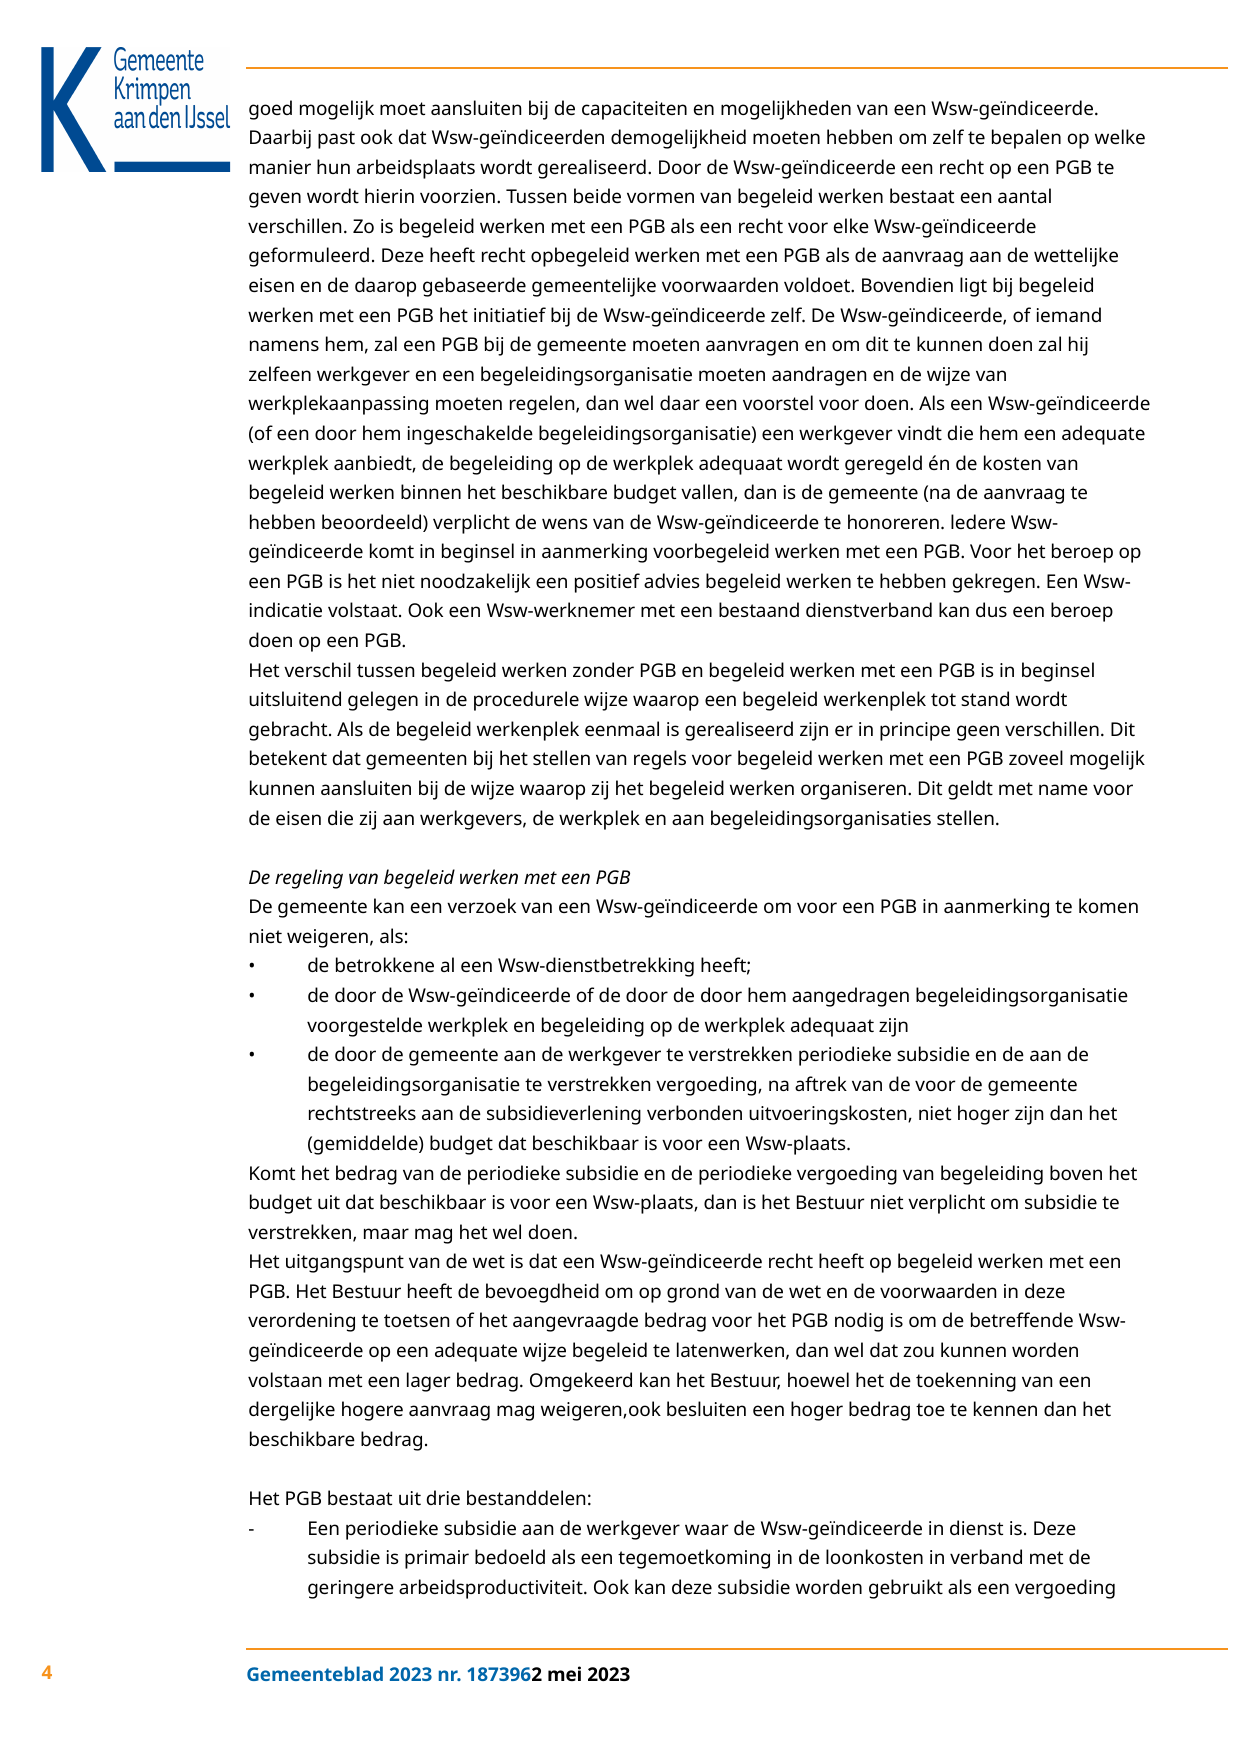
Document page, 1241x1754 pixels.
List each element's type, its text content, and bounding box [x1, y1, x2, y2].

list Een periodieke subsidie aan de werkgever waar de Wsw-geïndiceerde in dienst is. Deze subsidie is primair bedoeld als een tegemoetkoming in de loonkosten in verband met de geringere arbeidsproductiviteit. Ook kan deze subsidie worden gebruikt als een vergoeding [248, 1515, 1152, 1600]
list de door de gemeente aan de werkgever te verstrekken periodieke subsidie en de aan de begeleidingsorganisatie te verstrekken vergoeding, na aftrek van de voor de gemeente rechtstreeks aan de subsidieverlening verbonden uitvoeringskosten, niet hoger zijn dan het (gemiddelde) budget dat beschikbaar is voor een Wsw-plaats. [248, 1041, 1152, 1156]
text goed mogelijk moet aansluiten bij de capaciteiten en mogelijkheden van een Wsw-geïndiceerde. Daarbij past ook dat Wsw-geïndiceerden demogelijkheid moeten hebben om zelf te bepalen op welke manier hun arbeidsplaats wordt gerealiseerd. Door de Wsw-geïndiceerde een recht op een PGB te geven wordt hierin voorzien. Tussen beide vormen van begeleid werken bestaat een aantal verschillen. Zo is begeleid werken met een PGB als een recht voor elke Wsw-geïndiceerde geformuleerd. Deze heeft recht opbegeleid werken met een PGB als de aanvraag aan de wettelijke eisen en de daarop gebaseerde gemeentelijke voorwaarden voldoet. Bovendien ligt bij begeleid werken met een PGB het initiatief bij de Wsw-geïndiceerde zelf. De Wsw-geïndiceerde, of iemand namens hem, zal een PGB bij de gemeente moeten aanvragen en om dit te kunnen doen zal hij zelfeen werkgever en een begeleidingsorganisatie moeten aandragen en de wijze van werkplekaanpassing moeten regelen, dan wel daar een voorstel voor doen. Als een Wsw-geïndiceerde (of een door hem ingeschakelde begeleidingsorganisatie) een werkgever vindt die hem een adequate werkplek aanbiedt, de begeleiding op de werkplek adequaat wordt geregeld én de kosten van begeleid werken binnen het beschikbare budget vallen, dan is de gemeente (na de aanvraag te hebben beoordeeld) verplicht de wens van de Wsw-geïndiceerde te honoreren. ledere Wsw-geïndiceerde komt in beginsel in aanmerking voorbegeleid werken met een PGB. Voor het beroep op een PGB is het niet noodzakelijk een positief advies begeleid werken te hebben gekregen. Een Wsw-indicatie volstaat. Ook een Wsw-werknemer met een bestaand dienstverband kan dus een beroep doen op een PGB. [248, 95, 1152, 653]
text De regeling van begeleid werken met een PGB [248, 864, 1152, 890]
list de door de Wsw-geïndiceerde of de door de door hem aangedragen begeleidingsorganisatie voorgestelde werkplek en begeleiding op de werkplek adequaat zijn [248, 982, 1152, 1038]
text De gemeente kan een verzoek van een Wsw-geïndiceerde om voor een PGB in aanmerking te komen niet weigeren, als: [248, 893, 1152, 949]
text Komt het bedrag van de periodieke subsidie en de periodieke vergoeding van begeleiding boven het budget uit dat beschikbaar is voor een Wsw-plaats, dan is het Bestuur niet verplicht om subsidie te verstrekken, maar mag het wel doen. [248, 1160, 1152, 1245]
text Het uitgangspunt van de wet is dat een Wsw-geïndiceerde recht heeft op begeleid werken met een PGB. Het Bestuur heeft de bevoegdheid om op grond van de wet en de voorwaarden in deze verordening te toetsen of het aangevraagde bedrag voor het PGB nodig is om de betreffende Wsw-geïndiceerde op een adequate wijze begeleid te latenwerken, dan wel dat zou kunnen worden volstaan met een lager bedrag. Omgekeerd kan het Bestuur, hoewel het de toekenning van een dergelijke hogere aanvraag mag weigeren,ook besluiten een hoger bedrag toe te kennen dan het beschikbare bedrag. [248, 1248, 1152, 1452]
list de betrokkene al een Wsw-dienstbetrekking heeft; [248, 953, 1152, 978]
text Het verschil tussen begeleid werken zonder PGB en begeleid werken met een PGB is in beginsel uitsluitend gelegen in de procedurele wijze waarop een begeleid werkenplek tot stand wordt gebracht. Als de begeleid werkenplek eenmaal is gerealiseerd zijn er in principe geen verschillen. Dit betekent dat gemeenten bij het stellen van regels voor begeleid werken met een PGB zoveel mogelijk kunnen aansluiten bij de wijze waarop zij het begeleid werken organiseren. Dit geldt met name voor de eisen die zij aan werkgevers, de werkplek en aan begeleidingsorganisaties stellen. [248, 657, 1152, 831]
picture [41, 47, 231, 172]
text Het PGB bestaat uit drie bestanddelen: [248, 1485, 1152, 1511]
